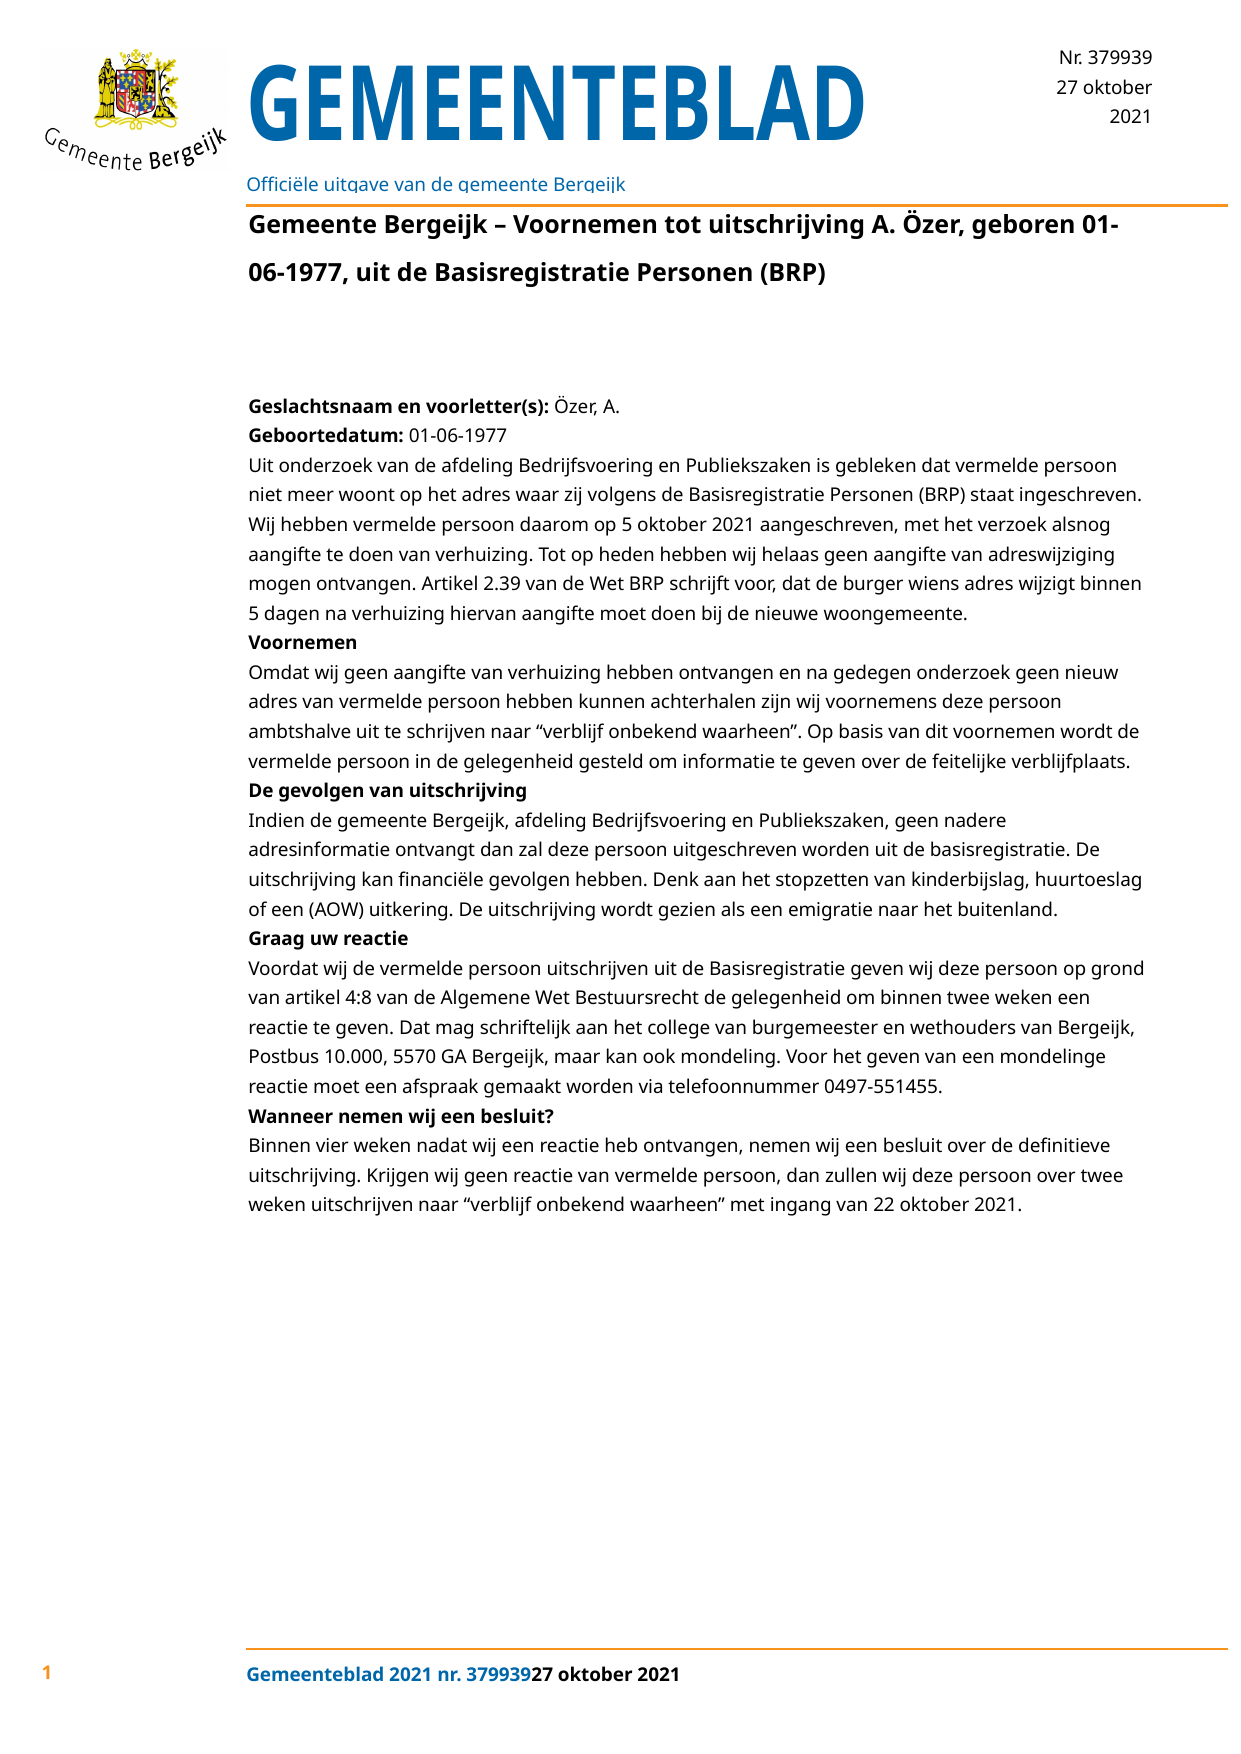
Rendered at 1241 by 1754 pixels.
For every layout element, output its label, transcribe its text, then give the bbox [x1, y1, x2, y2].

picture [41, 47, 231, 172]
text Binnen vier weken nadat wij een reactie heb ontvangen, nemen wij een besluit over de definitieve uitschrijving. Krijgen wij geen reactie van vermelde persoon, dan zullen wij deze persoon over twee weken uitschrijven naar “verblijf onbekend waarheen” met ingang van 22 oktober 2021. [248, 1132, 1152, 1217]
text Wanneer nemen wij een besluit? [248, 1103, 1152, 1129]
text Gemeente Bergeijk – Voornemen tot uitschrijving A. Özer, geboren 01-06-1977, uit de Basisregistratie Personen (BRP) [248, 207, 1152, 288]
text Geboortedatum: 01-06-1977 [248, 422, 1152, 448]
text Voordat wij de vermelde persoon uitschrijven uit de Basisregistratie geven wij deze persoon op grond van artikel 4:8 van de Algemene Wet Bestuursrecht de gelegenheid om binnen twee weken een reactie te geven. Dat mag schriftelijk aan het college van burgemeester en wethouders van Bergeijk, Postbus 10.000, 5570 GA Bergeijk, maar kan ook mondeling. Voor het geven van een mondelinge reactie moet een afspraak gemaakt worden via telefoonnummer 0497-551455. [248, 955, 1152, 1099]
text Uit onderzoek van de afdeling Bedrijfsvoering en Publiekszaken is gebleken dat vermelde persoon niet meer woont op het adres waar zij volgens de Basisregistratie Personen (BRP) staat ingeschreven. Wij hebben vermelde persoon daarom op 5 oktober 2021 aangeschreven, met het verzoek alsnog aangifte te doen van verhuizing. Tot op heden hebben wij helaas geen aangifte van adreswijziging mogen ontvangen. Artikel 2.39 van de Wet BRP schrijft voor, dat de burger wiens adres wijzigt binnen 5 dagen na verhuizing hiervan aangifte moet doen bij de nieuwe woongemeente. [248, 452, 1152, 626]
text De gevolgen van uitschrijving [248, 777, 1152, 803]
text Graag uw reactie [248, 925, 1152, 951]
text Geslachtsnaam en voorletter(s): Özer, A. [248, 393, 1152, 419]
text Indien de gemeente Bergeijk, afdeling Bedrijfsvoering en Publiekszaken, geen nadere adresinformatie ontvangt dan zal deze persoon uitgeschreven worden uit de basisregistratie. De uitschrijving kan financiële gevolgen hebben. Denk aan het stopzetten van kinderbijslag, huurtoeslag of een (AOW) uitkering. De uitschrijving wordt gezien als een emigratie naar het buitenland. [248, 807, 1152, 922]
text Omdat wij geen aangifte van verhuizing hebben ontvangen en na gedegen onderzoek geen nieuw adres van vermelde persoon hebben kunnen achterhalen zijn wij voornemens deze persoon ambtshalve uit te schrijven naar “verblijf onbekend waarheen”. Op basis van dit voornemen wordt de vermelde persoon in de gelegenheid gesteld om informatie te geven over de feitelijke verblijfplaats. [248, 659, 1152, 774]
text Voornemen [248, 629, 1152, 655]
